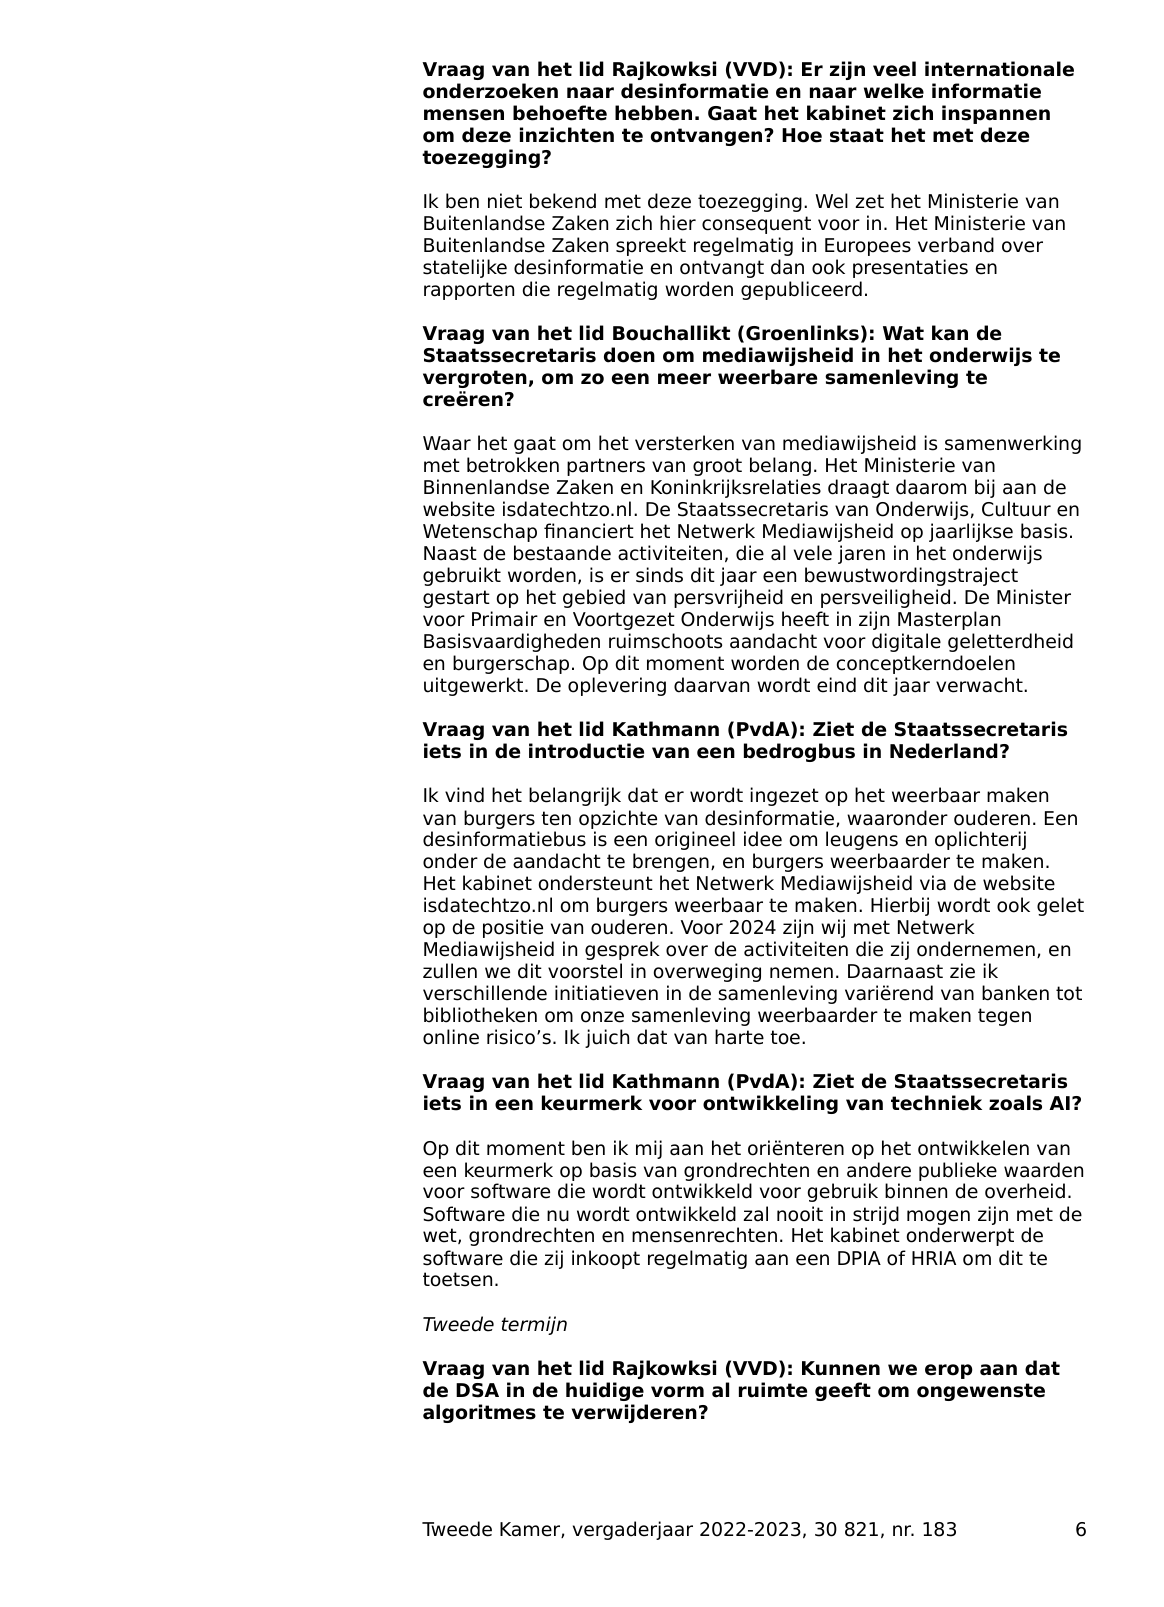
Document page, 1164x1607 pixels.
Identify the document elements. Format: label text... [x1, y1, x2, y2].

text Vraag van het lid Rajkowksi (VVD): Kunnen we erop aan dat de DSA in de huidige vorm al ruimte geeft om ongewenste algoritmes te verwijderen? [422, 1358, 1087, 1424]
text Ik vind het belangrijk dat er wordt ingezet op het weerbaar maken van burgers ten opzichte van desinformatie, waaronder ouderen. Een desinformatiebus is een origineel idee om leugens en oplichterij onder de aandacht te brengen, en burgers weerbaarder te maken. Het kabinet ondersteunt het Netwerk Mediawijsheid via de website isdatechtzo.nl om burgers weerbaar te maken. Hierbij wordt ook gelet op de positie van ouderen. Voor 2024 zijn wij met Netwerk Mediawijsheid in gesprek over de activiteiten die zij ondernemen, en zullen we dit voorstel in overweging nemen. Daarnaast zie ik verschillende initiatieven in de samenleving variërend van banken tot bibliotheken om onze samenleving weerbaarder te maken tegen online risico’s. Ik juich dat van harte toe. [422, 785, 1087, 1049]
text Vraag van het lid Kathmann (PvdA): Ziet de Staatssecretaris iets in een keurmerk voor ontwikkeling van techniek zoals AI? [422, 1071, 1087, 1115]
text Ik ben niet bekend met deze toezegging. Wel zet het Ministerie van Buitenlandse Zaken zich hier consequent voor in. Het Ministerie van Buitenlandse Zaken spreekt regelmatig in Europees verband over statelijke desinformatie en ontvangt dan ook presentaties en rapporten die regelmatig worden gepubliceerd. [422, 191, 1087, 301]
text Vraag van het lid Bouchallikt (Groenlinks): Wat kan de Staatssecretaris doen om mediawijsheid in het onderwijs te vergroten, om zo een meer weerbare samenleving te creëren? [422, 323, 1087, 411]
text Vraag van het lid Kathmann (PvdA): Ziet de Staatssecretaris iets in de introductie van een bedrogbus in Nederland? [422, 719, 1087, 763]
text Waar het gaat om het versterken van mediawijsheid is samenwerking met betrokken partners van groot belang. Het Ministerie van Binnenlandse Zaken en Koninkrijksrelaties draagt daarom bij aan de website isdatechtzo.nl. De Staatssecretaris van Onderwijs, Cultuur en Wetenschap financiert het Netwerk Mediawijsheid op jaarlijkse basis. Naast de bestaande activiteiten, die al vele jaren in het onderwijs gebruikt worden, is er sinds dit jaar een bewustwordingstraject gestart op het gebied van persvrijheid en persveiligheid. De Minister voor Primair en Voortgezet Onderwijs heeft in zijn Masterplan Basisvaardigheden ruimschoots aandacht voor digitale geletterdheid en burgerschap. Op dit moment worden de conceptkerndoelen uitgewerkt. De oplevering daarvan wordt eind dit jaar verwacht. [422, 433, 1087, 697]
text Vraag van het lid Rajkowksi (VVD): Er zijn veel internationale onderzoeken naar desinformatie en naar welke informatie mensen behoefte hebben. Gaat het kabinet zich inspannen om deze inzichten te ontvangen? Hoe staat het met deze toezegging? [422, 59, 1087, 169]
subtitle Tweede termijn [422, 1313, 1087, 1336]
text Op dit moment ben ik mij aan het oriënteren op het ontwikkelen van een keurmerk op basis van grondrechten en andere publieke waarden voor software die wordt ontwikkeld voor gebruik binnen de overheid. Software die nu wordt ontwikkeld zal nooit in strijd mogen zijn met de wet, grondrechten en mensenrechten. Het kabinet onderwerpt de software die zij inkoopt regelmatig aan een DPIA of HRIA om dit te toetsen. [422, 1137, 1087, 1291]
